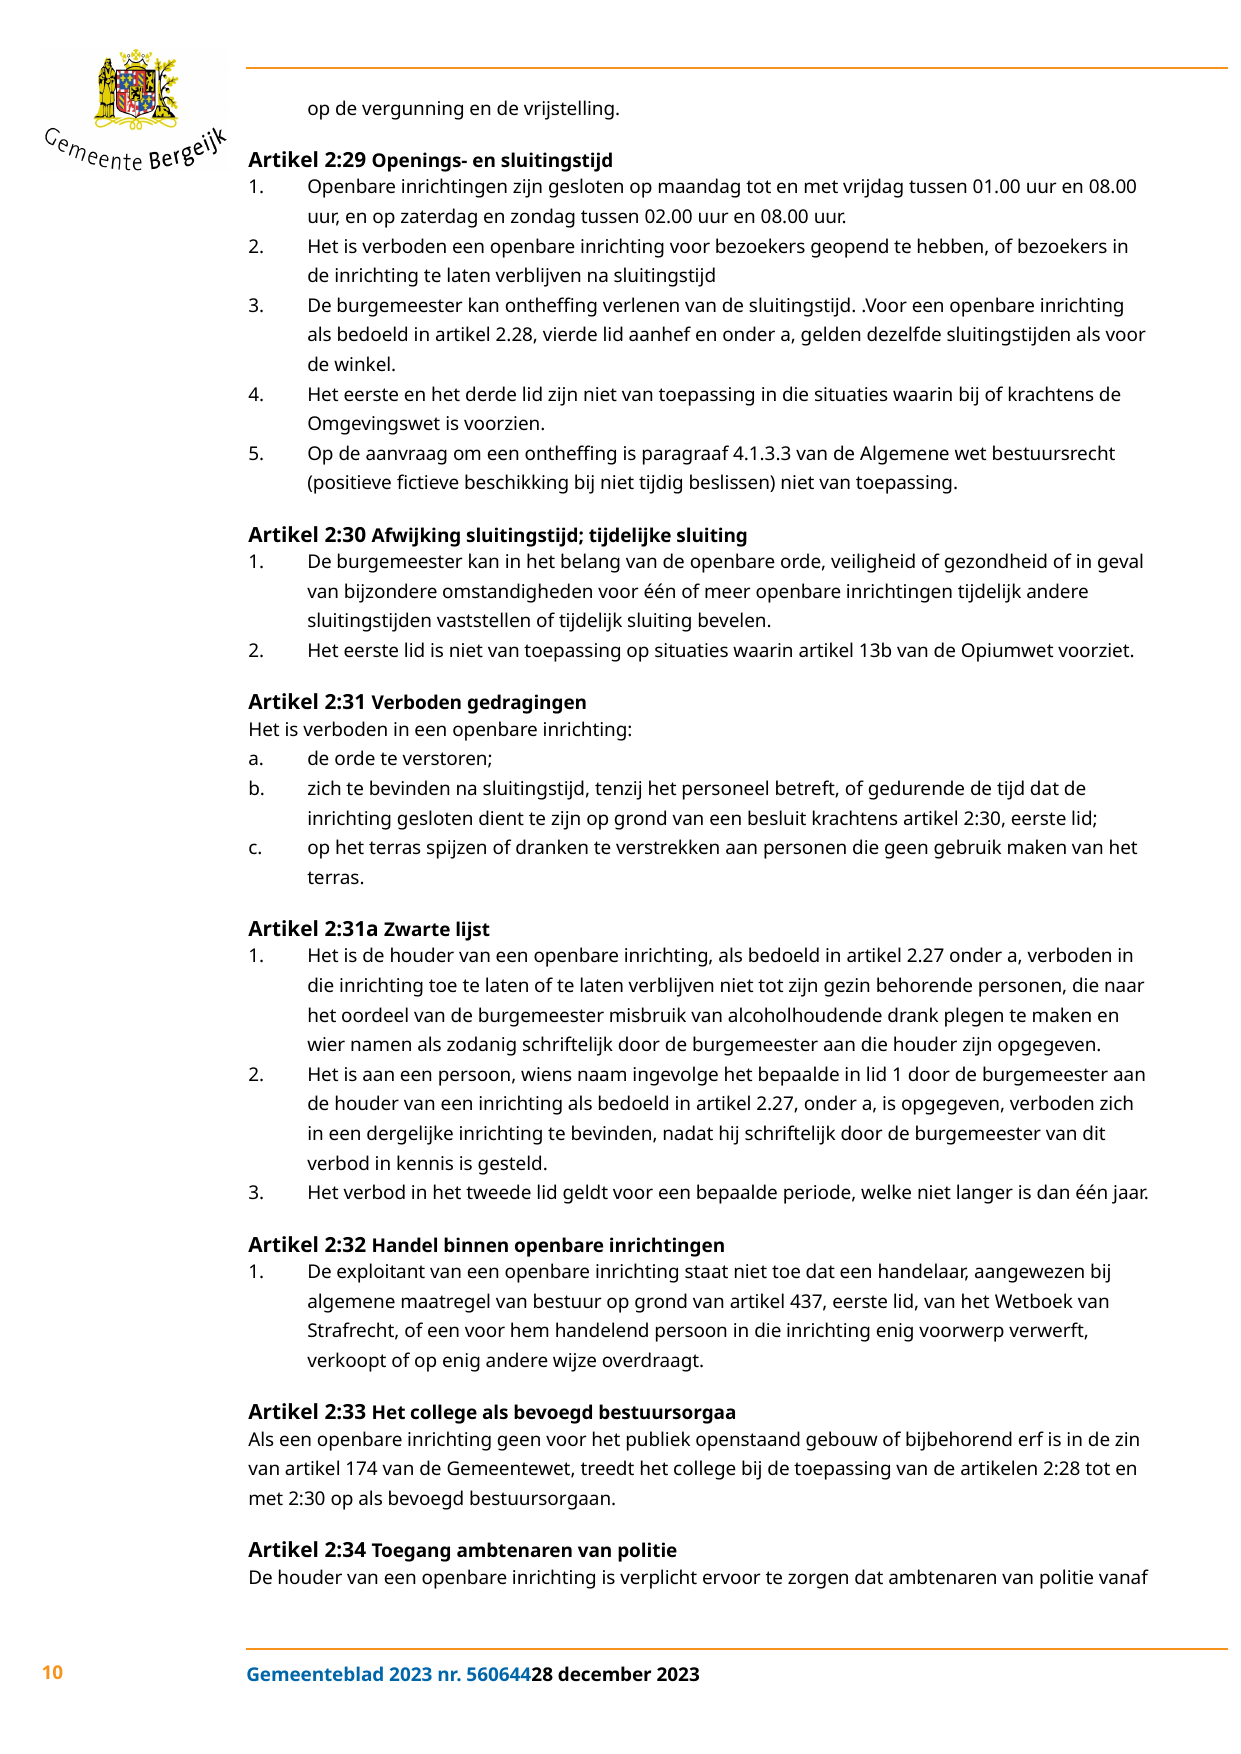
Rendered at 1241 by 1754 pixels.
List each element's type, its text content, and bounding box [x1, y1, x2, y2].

picture [41, 47, 231, 172]
list op de vergunning en de vrijstelling. [248, 95, 1152, 121]
text Artikel 2:32 Handel binnen openbare inrichtingen [248, 1230, 1152, 1258]
list Het is de houder van een openbare inrichting, als bedoeld in artikel 2.27 onder a, verboden in die inrichting toe te laten of te laten verblijven niet tot zijn gezin behorende personen, die naar het oordeel van de burgemeester misbruik van alcoholhoudende drank plegen te maken en wier namen als zodanig schriftelijk door de burgemeester aan die houder zijn opgegeven. [248, 943, 1152, 1057]
text Het is verboden in een openbare inrichting: [248, 716, 1152, 742]
list Openbare inrichtingen zijn gesloten op maandag tot en met vrijdag tussen 01.00 uur en 08.00 uur, en op zaterdag en zondag tussen 02.00 uur en 08.00 uur. [248, 174, 1152, 229]
text Artikel 2:34 Toegang ambtenaren van politie [248, 1535, 1152, 1564]
text Als een openbare inrichting geen voor het publiek openstaand gebouw of bijbehorend erf is in de zin van artikel 174 van de Gemeentewet, treedt het college bij de toepassing van de artikelen 2:28 tot en met 2:30 op als bevoegd bestuursor­gaan. [248, 1426, 1152, 1511]
list de orde te verstoren; [248, 746, 1152, 771]
list op het terras spijzen of dranken te verstrekken aan personen die geen gebruik maken van het terras. [248, 834, 1152, 889]
text Artikel 2:31 Verboden gedragingen [248, 687, 1152, 716]
list Het eerste lid is niet van toepassing op situaties waarin artikel 13b van de Opiumwet voorziet. [248, 637, 1152, 663]
text Artikel 2:30 Afwijking sluitingstijd; tijdelijke sluiting [248, 520, 1152, 548]
list Het is aan een persoon, wiens naam ingevolge het bepaalde in lid 1 door de burgemeester aan de houder van een inrichting als bedoeld in artikel 2.27, onder a, is opgegeven, verboden zich in een dergelijke inrichting te bevinden, nadat hij schriftelijk door de burgemeester van dit verbod in kennis is gesteld. [248, 1061, 1152, 1176]
list Het eerste en het derde lid zijn niet van toepassing in die situaties waarin bij of krachtens de Omgevingswet is voorzien. [248, 381, 1152, 436]
text Artikel 2:31a Zwarte lijst [248, 914, 1152, 943]
list De burgemeester kan in het belang van de openbare orde, veiligheid of gezondheid of in geval van bijzondere omstandigheden voor één of meer openbare inrichtingen tijdelijk andere sluitingstijden vaststellen of tijdelijk sluiting bevelen. [248, 548, 1152, 633]
list Het is verboden een openbare inrichting voor bezoekers geopend te hebben, of bezoekers in de inrichting te laten verblijven na sluitingstijd [248, 233, 1152, 288]
list zich te bevinden na sluitingstijd, tenzij het personeel betreft, of gedurende de tijd dat de inrichting gesloten dient te zijn op grond van een besluit krachtens artikel 2:30, eerste lid; [248, 775, 1152, 830]
list Op de aanvraag om een ontheffing is paragraaf 4.1.3.3 van de Algemene wet bestuursrecht (positieve fictieve beschikking bij niet tijdig beslissen) niet van toepassing. [248, 440, 1152, 495]
list De exploitant van een openbare inrichting staat niet toe dat een handelaar, aangewezen bij algemene maatregel van bestuur op grond van artikel 437, eerste lid, van het Wetboek van Strafrecht, of een voor hem handelend persoon in die inrichting enig voorwerp verwerft, verkoopt of op enig andere wijze overdraagt. [248, 1258, 1152, 1373]
text Artikel 2:29 Openings- en sluitingstijd [248, 145, 1152, 174]
text De houder van een openbare inrichting is verplicht ervoor te zorgen dat ambtenaren van politie vanaf [248, 1564, 1152, 1589]
list De burgemeester kan ontheffing verlenen van de sluitingstijd. .Voor een openbare inrichting als bedoeld in artikel 2.28, vierde lid aanhef en onder a, gelden dezelfde sluitingstijden als voor de winkel. [248, 292, 1152, 377]
text Artikel 2:33 Het college als bevoegd bestuursorgaa [248, 1397, 1152, 1426]
list Het verbod in het tweede lid geldt voor een bepaalde periode, welke niet langer is dan één jaar. [248, 1179, 1152, 1205]
